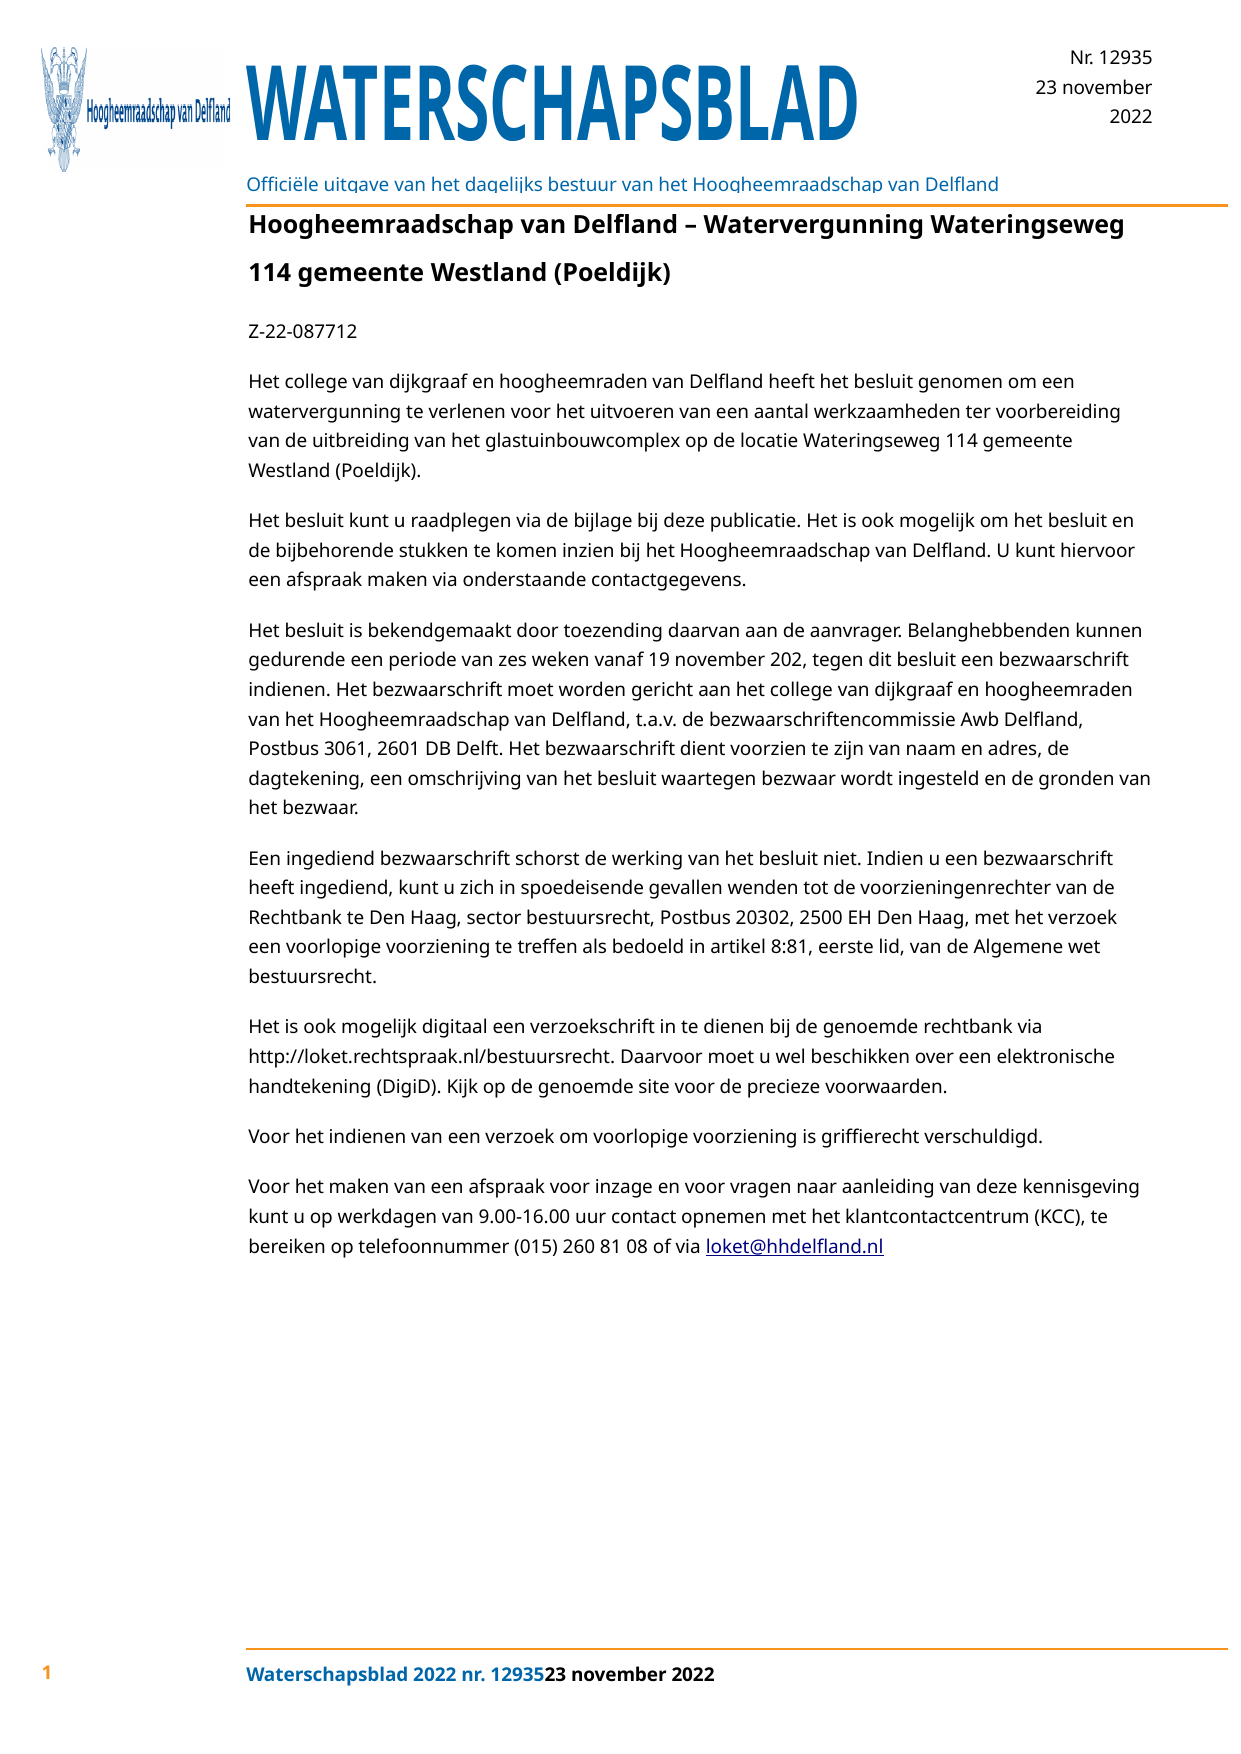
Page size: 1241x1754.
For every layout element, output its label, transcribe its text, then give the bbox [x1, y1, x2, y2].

text Het besluit is bekendgemaakt door toezending daarvan aan de aanvrager. Belanghebbenden kunnen gedurende een periode van zes weken vanaf 19 november 202, tegen dit besluit een bezwaarschrift indienen. Het bezwaarschrift moet worden gericht aan het college van dijkgraaf en hoogheemraden van het Hoogheemraadschap van Delfland, t.a.v. de bezwaarschriftencommissie Awb Delfland, Postbus 3061, 2601 DB Delft. Het bezwaarschrift dient voorzien te zijn van naam en adres, de dagtekening, een omschrijving van het besluit waartegen bezwaar wordt ingesteld en de gronden van het bezwaar. [248, 617, 1152, 820]
text Een ingediend bezwaarschrift schorst de werking van het besluit niet. Indien u een bezwaarschrift heeft ingediend, kunt u zich in spoedeisende gevallen wenden tot de voorzieningenrechter van de Rechtbank te Den Haag, sector bestuursrecht, Postbus 20302, 2500 EH Den Haag, met het verzoek een voorlopige voorziening te treffen als bedoeld in artikel 8:81, eerste lid, van de Algemene wet bestuursrecht. [248, 845, 1152, 989]
text Z-22-087712 [248, 318, 1152, 344]
text Voor het indienen van een verzoek om voorlopige voorziening is griffierecht verschuldigd. [248, 1123, 1152, 1149]
text Het is ook mogelijk digitaal een verzoekschrift in te dienen bij de genoemde rechtbank via http://loket.rechtspraak.nl/bestuursrecht. Daarvoor moet u wel beschikken over een elektronische handtekening (DigiD). Kijk op de genoemde site voor de precieze voorwaarden. [248, 1014, 1152, 1099]
text Voor het maken van een afspraak voor inzage en voor vragen naar aanleiding van deze kennisgeving kunt u op werkdagen van 9.00-16.00 uur contact opnemen met het klantcontactcentrum (KCC), te bereiken op telefoonnummer (015) 260 81 08 of via loket@hhdelfland.nl [248, 1174, 1152, 1259]
text Het college van dijkgraaf en hoogheemraden van Delfland heeft het besluit genomen om een watervergunning te verlenen voor het uitvoeren van een aantal werkzaamheden ter voorbereiding van de uitbreiding van het glastuinbouwcomplex op de locatie Wateringseweg 114 gemeente Westland (Poeldijk). [248, 368, 1152, 483]
text Hoogheemraadschap van Delfland – Watervergunning Wateringseweg 114 gemeente Westland (Poeldijk) [248, 207, 1152, 288]
picture [41, 47, 231, 172]
text Het besluit kunt u raadplegen via de bijlage bij deze publicatie. Het is ook mogelijk om het besluit en de bijbehorende stukken te komen inzien bij het Hoogheemraadschap van Delfland. U kunt hiervoor een afspraak maken via onderstaande contactgegevens. [248, 507, 1152, 592]
